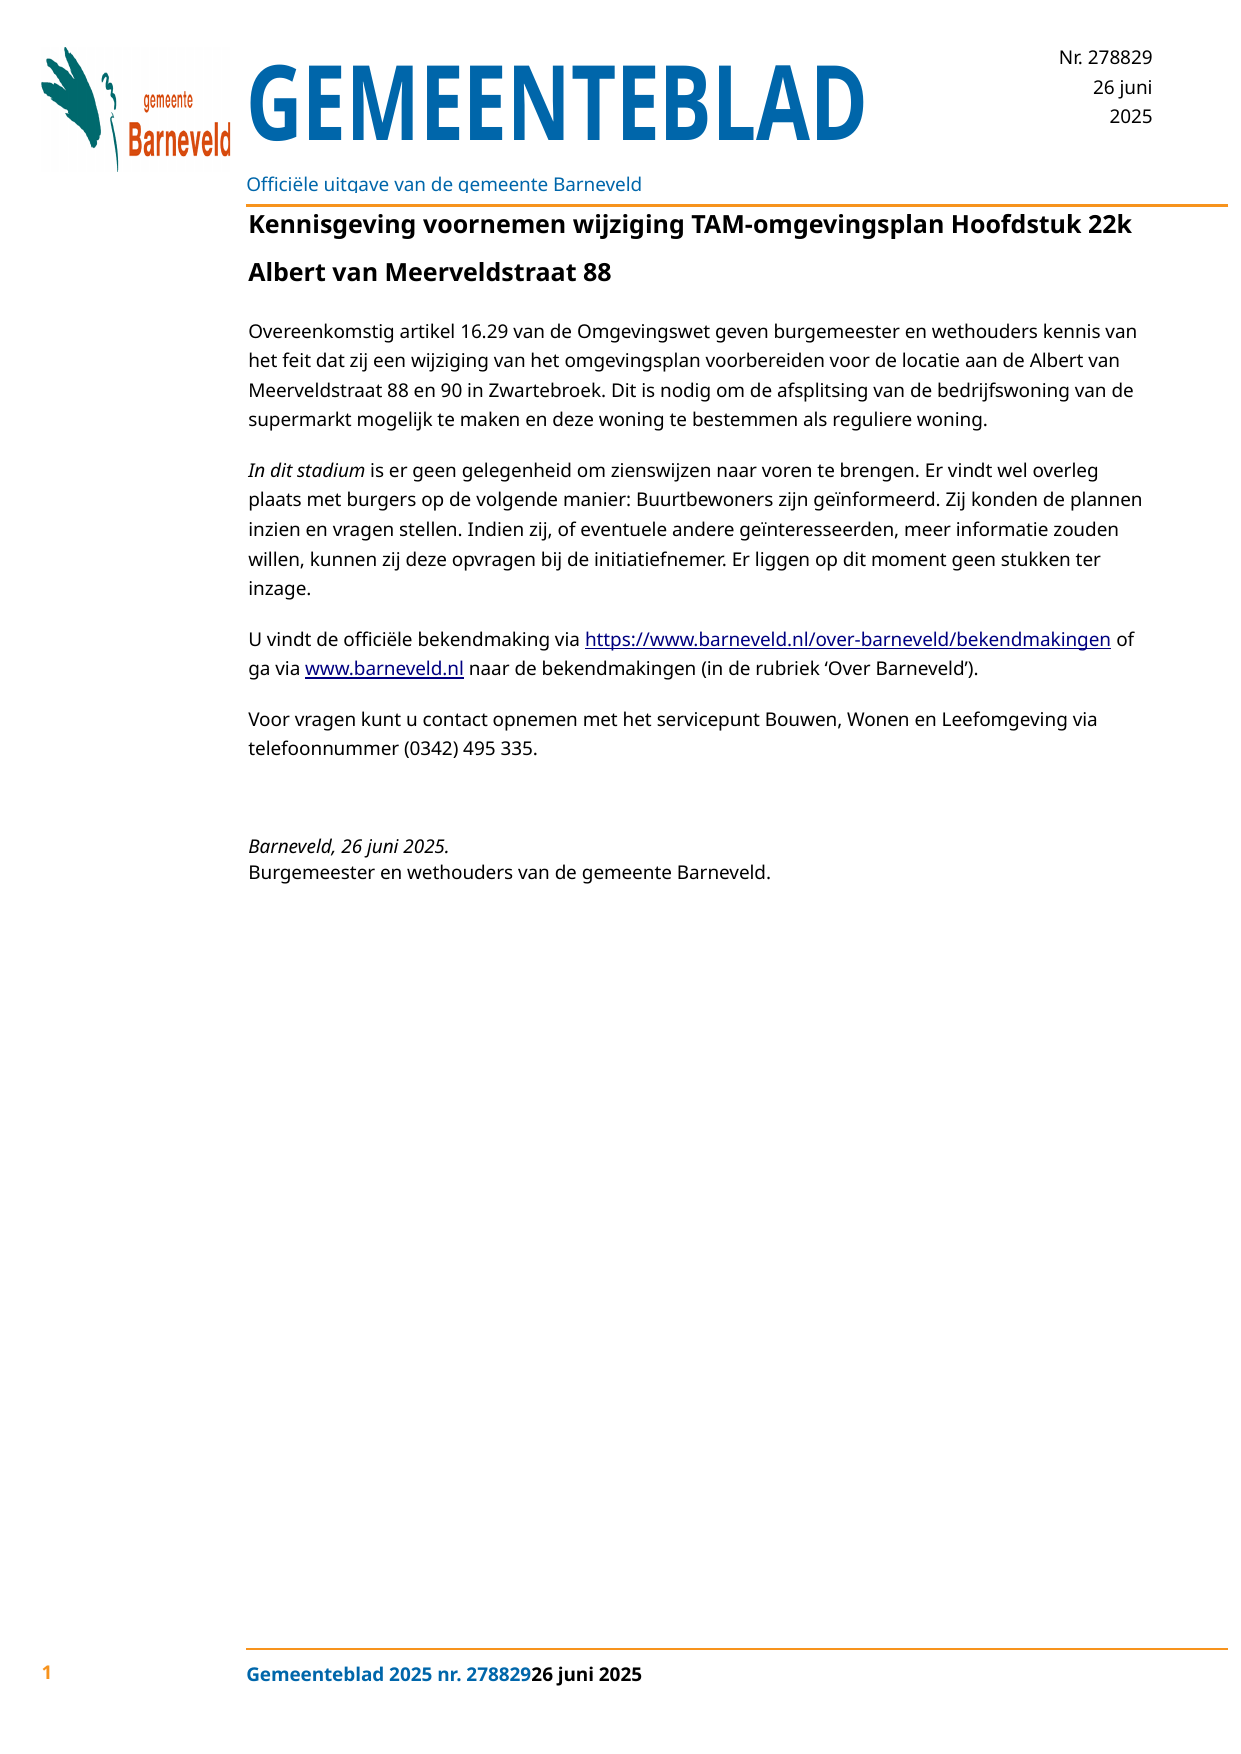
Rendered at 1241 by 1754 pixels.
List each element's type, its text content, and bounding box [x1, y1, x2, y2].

text Overeenkomstig artikel 16.29 van de Omgevingswet geven burgemeester en wethouders kennis van het feit dat zij een wijziging van het omgevingsplan voorbereiden voor de locatie aan de Albert van Meerveldstraat 88 en 90 in Zwartebroek. Dit is nodig om de afsplitsing van de bedrijfswoning van de supermarkt mogelijk te maken en deze woning te bestemmen als reguliere woning. [248, 318, 1152, 432]
text Voor vragen kunt u contact opnemen met het servicepunt Bouwen, Wonen en Leefomgeving via telefoonnummer (0342) 495 335. [248, 706, 1152, 761]
text In dit stadium is er geen gelegenheid om zienswijzen naar voren te brengen. Er vindt wel overleg plaats met burgers op de volgende manier: Buurtbewoners zijn geïnformeerd. Zij konden de plannen inzien en vragen stellen. Indien zij, of eventuele andere geïnteresseerden, meer informatie zouden willen, kunnen zij deze opvragen bij de initiatiefnemer. Er liggen op dit moment geen stukken ter inzage. [248, 457, 1152, 601]
picture [41, 47, 231, 172]
text Burgemeester en wethouders van de gemeente Barneveld. [248, 859, 1152, 885]
text U vindt de officiële bekendmaking via https://www.barneveld.nl/over-barneveld/bekendmakingen of ga via www.barneveld.nl naar de bekendmakingen (in de rubriek ‘Over Barneveld’). [248, 626, 1152, 681]
text Barneveld, 26 juni 2025. [248, 834, 1152, 859]
text Kennisgeving voornemen wijziging TAM-omgevingsplan Hoofdstuk 22k Albert van Meerveldstraat 88 [248, 207, 1152, 288]
